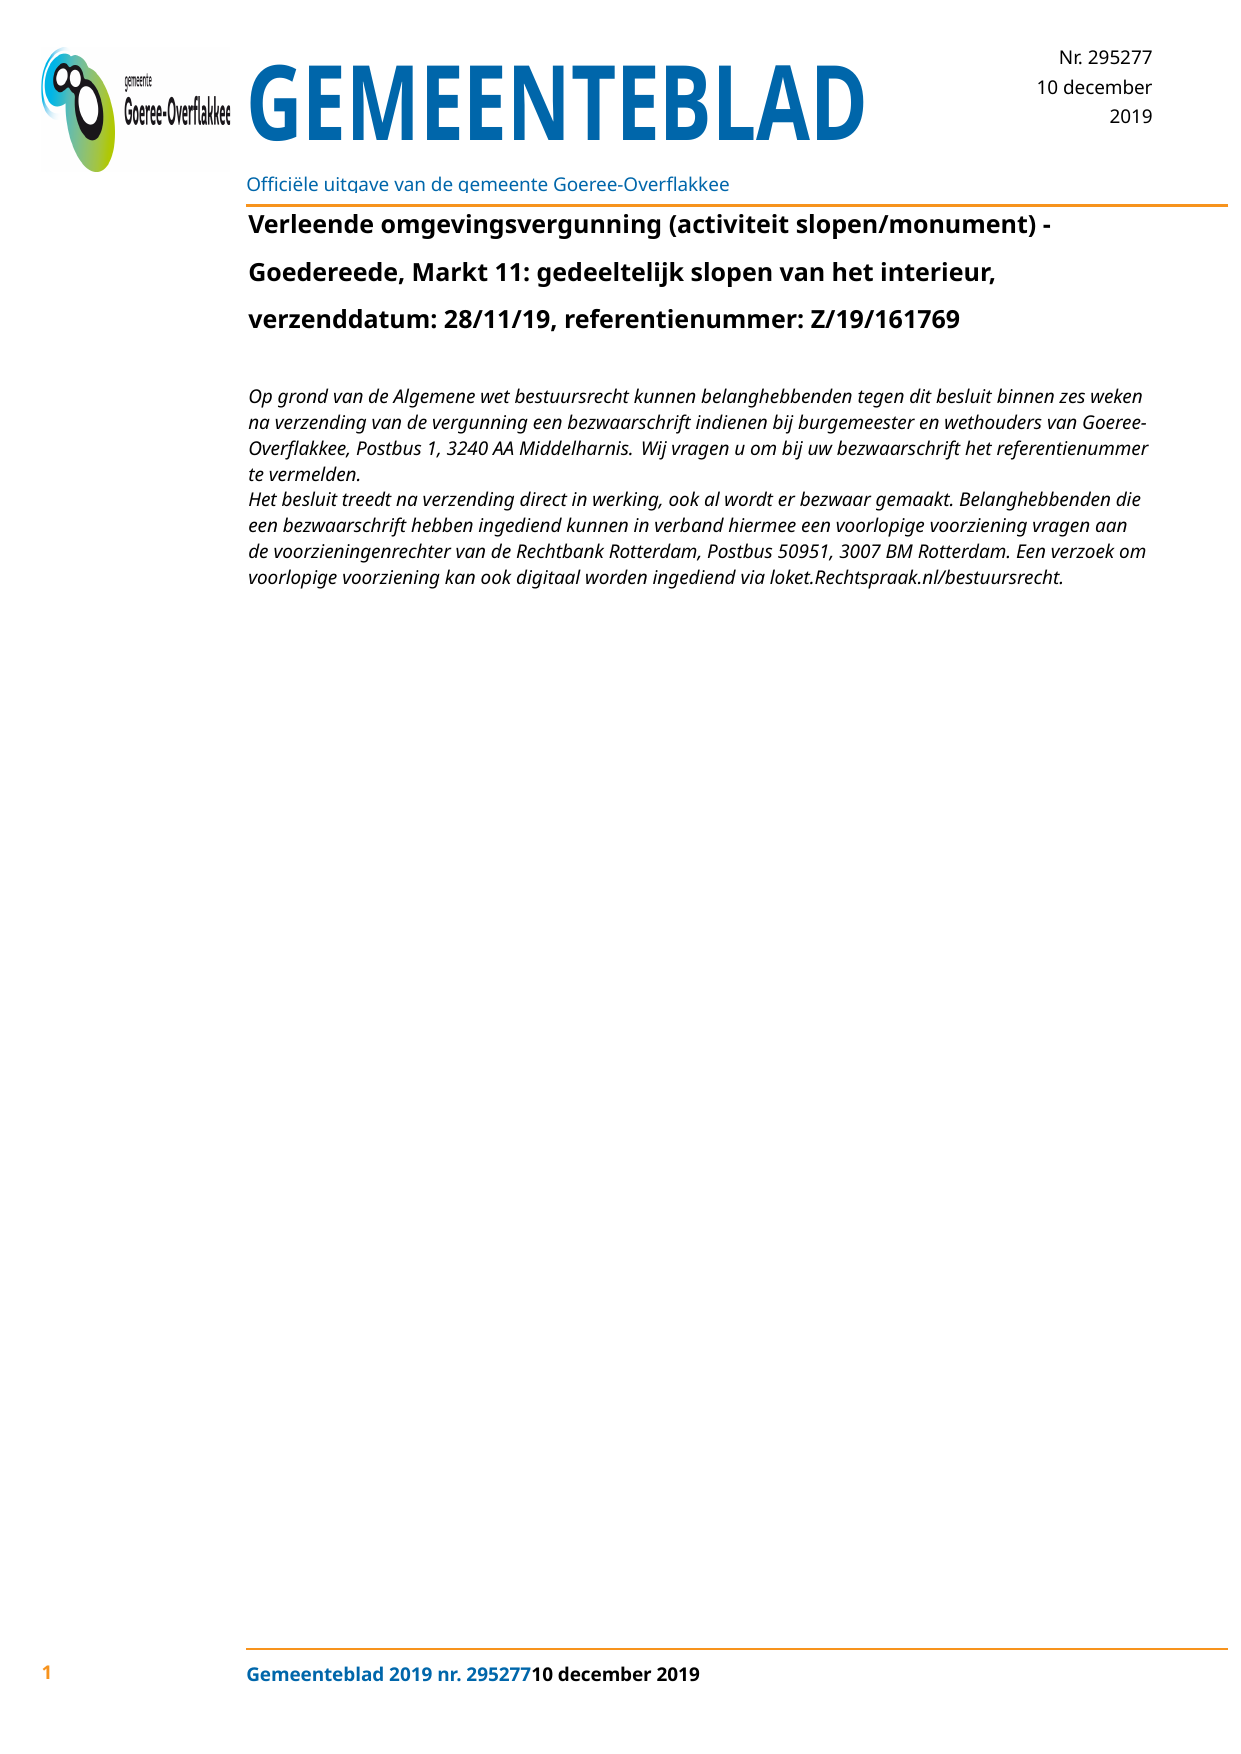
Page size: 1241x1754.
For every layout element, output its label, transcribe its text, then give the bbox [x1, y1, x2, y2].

picture [41, 47, 231, 172]
text Het besluit treedt na verzending direct in werking, ook al wordt er bezwaar gemaakt. Belanghebbenden die een bezwaarschrift hebben ingediend kunnen in verband hiermee een voorlopige voorziening vragen aan de voorzieningenrechter van de Rechtbank Rotterdam, Postbus 50951, 3007 BM Rotterdam. Een verzoek om voorlopige voorziening kan ook digitaal worden ingediend via loket.Rechtspraak.nl/bestuursrecht. [248, 487, 1152, 589]
text Op grond van de Algemene wet bestuursrecht kunnen belanghebbenden tegen dit besluit binnen zes weken na verzending van de vergunning een bezwaarschrift indienen bij burgemeester en wethouders van Goeree-Overflakkee, Postbus 1, 3240 AA Middelharnis. Wij vragen u om bij uw bezwaarschrift het referentienummer te vermelden. [248, 384, 1152, 487]
text Verleende omgevingsvergunning (activiteit slopen/monument) - Goedereede, Markt 11: gedeeltelijk slopen van het interieur, verzenddatum: 28/11/19, referentienummer: Z/19/161769 [248, 207, 1152, 336]
